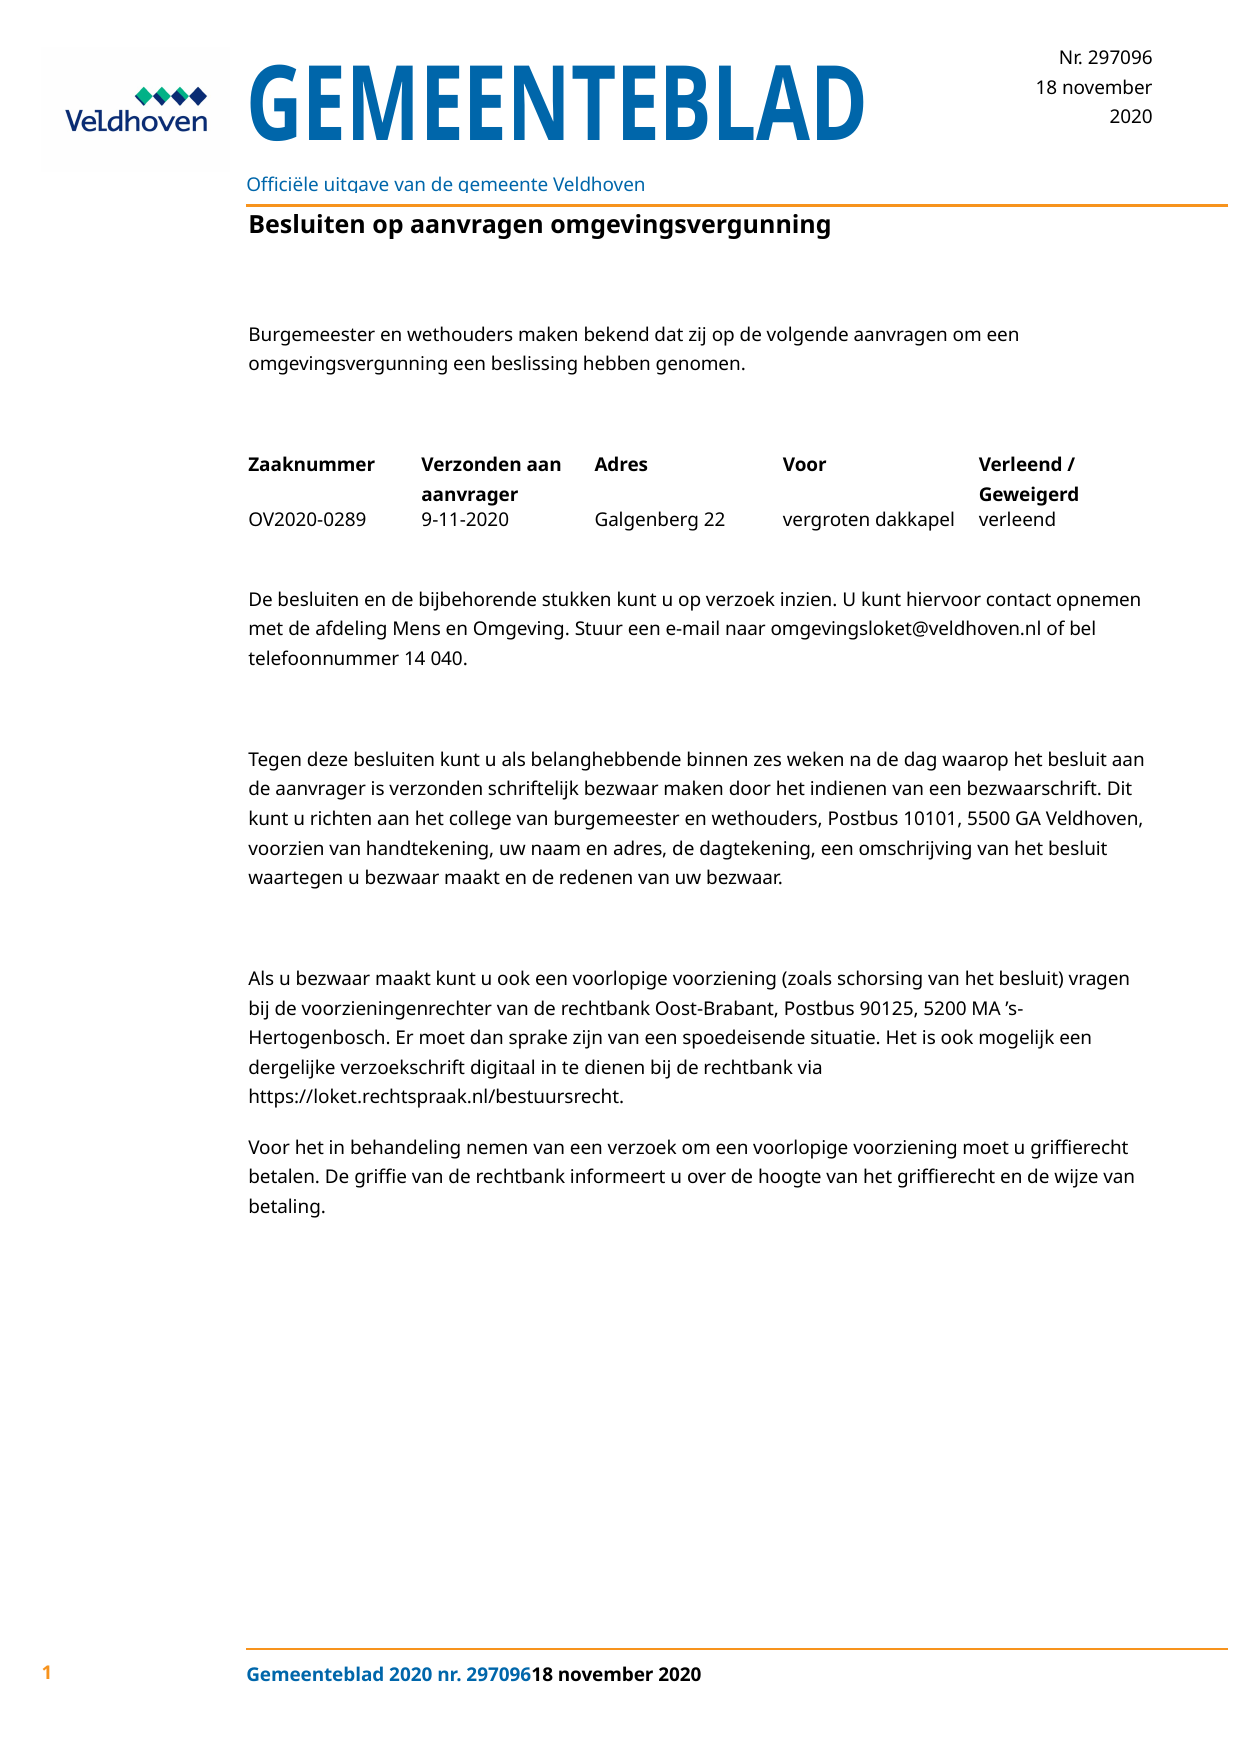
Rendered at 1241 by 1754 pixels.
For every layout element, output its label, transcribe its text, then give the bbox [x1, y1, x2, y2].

table_cell verleend [979, 507, 1152, 532]
text Voor het in behandeling nemen van een verzoek om een voorlopige voorziening moet u griffierecht betalen. De griffie van de rechtbank informeert u over de hoogte van het griffierecht en de wijze van betaling. [248, 1134, 1152, 1219]
table_header Voor [783, 451, 978, 507]
text Tegen deze besluiten kunt u als belanghebbende binnen zes weken na de dag waarop het besluit aan de aanvrager is verzonden schriftelijk bezwaar maken door het indienen van een bezwaarschrift. Dit kunt u richten aan het college van burgemeester en wethouders, Postbus 10101, 5500 GA Veldhoven, voorzien van handtekening, uw naam en adres, de dagtekening, een omschrijving van het besluit waartegen u bezwaar maakt en de redenen van uw bezwaar. [248, 746, 1152, 890]
picture [41, 47, 231, 172]
table_header Verleend / Geweigerd [979, 451, 1152, 507]
text Besluiten op aanvragen omgevingsvergunning [248, 207, 1152, 241]
text Burgemeester en wethouders maken bekend dat zij op de volgende aanvragen om een omgevingsvergunning een beslissing hebben genomen. [248, 321, 1152, 376]
text Als u bezwaar maakt kunt u ook een voorlopige voorziening (zoals schorsing van het besluit) vragen bij de voorzieningenrechter van de rechtbank Oost-Brabant, Postbus 90125, 5200 MA ’s-Hertogenbosch. Er moet dan sprake zijn van een spoedeisende situatie. Het is ook mogelijk een dergelijke verzoekschrift digitaal in te dienen bij de rechtbank via https://loket.rechtspraak.nl/bestuursrecht. [248, 965, 1152, 1109]
table_cell vergroten dakkapel [783, 507, 978, 532]
table_header Adres [594, 451, 783, 507]
table_header Verzonden aan aanvrager [421, 451, 594, 507]
table_cell Galgenberg 22 [594, 507, 783, 532]
table_cell 9-11-2020 [421, 507, 594, 532]
text De besluiten en de bijbehorende stukken kunt u op verzoek inzien. U kunt hiervoor contact opnemen met de afdeling Mens en Omgeving. Stuur een e-mail naar omgevingsloket@veldhoven.nl of bel telefoonnummer 14 040. [248, 586, 1152, 671]
table_header Zaaknummer [248, 451, 421, 507]
table_cell OV2020-0289 [248, 507, 421, 532]
